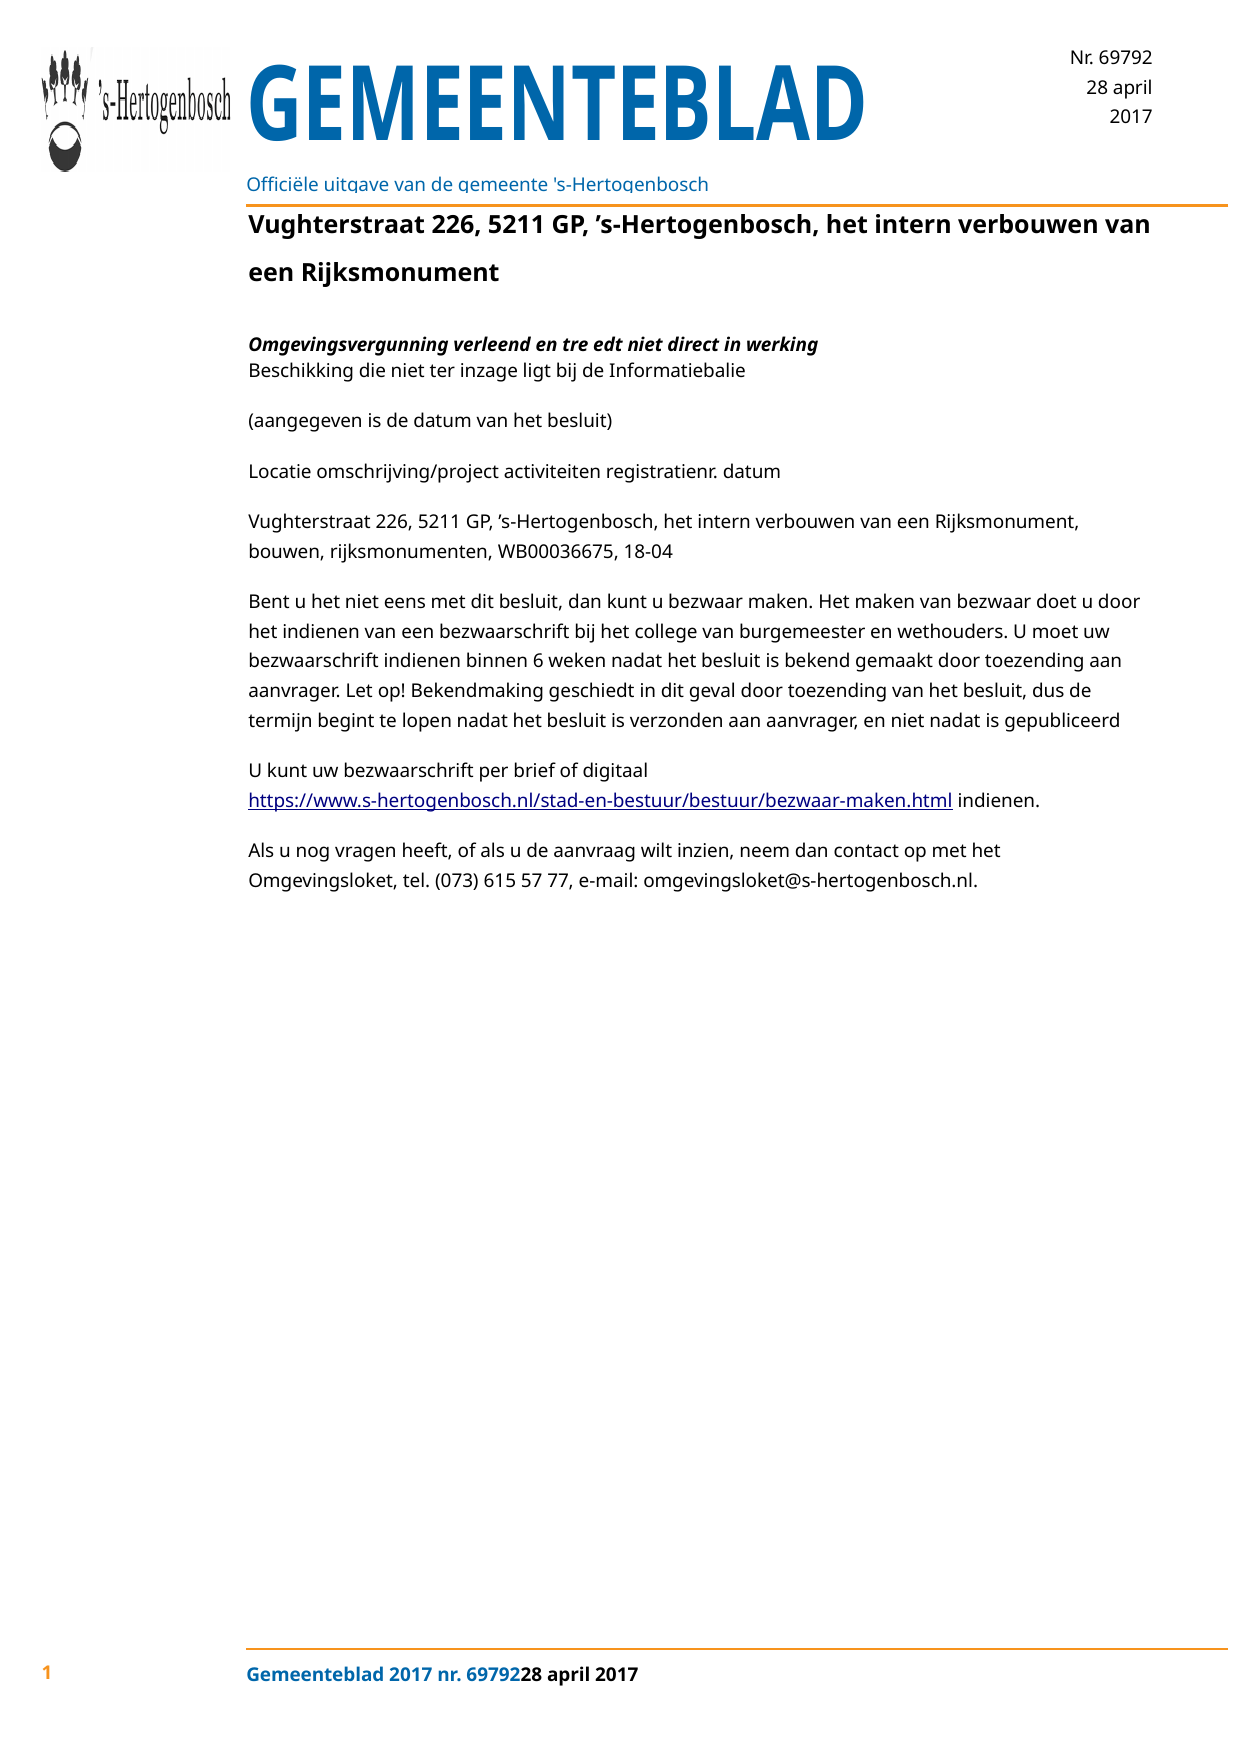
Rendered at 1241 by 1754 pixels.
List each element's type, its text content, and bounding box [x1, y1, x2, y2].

text Vughterstraat 226, 5211 GP, ’s-Hertogenbosch, het intern verbouwen van een Rijksmonument [248, 207, 1152, 288]
text Locatie omschrijving/project activiteiten registratienr. datum [248, 458, 1152, 484]
text Beschikking die niet ter inzage ligt bij de Informatiebalie [248, 357, 1152, 383]
text Bent u het niet eens met dit besluit, dan kunt u bezwaar maken. Het maken van bezwaar doet u door het indienen van een bezwaarschrift bij het college van burgemeester en wethouders. U moet uw bezwaarschrift indienen binnen 6 weken nadat het besluit is bekend gemaakt door toezending aan aanvrager. Let op! Bekendmaking geschiedt in dit geval door toezending van het besluit, dus de termijn begint te lopen nadat het besluit is verzonden aan aanvrager, en niet nadat is gepubliceerd [248, 588, 1152, 732]
text Als u nog vragen heeft, of als u de aanvraag wilt inzien, neem dan contact op met het Omgevingsloket, tel. (073) 615 57 77, e-mail: omgevingsloket@s-hertogenbosch.nl. [248, 837, 1152, 892]
text Vughterstraat 226, 5211 GP, ’s-Hertogenbosch, het intern verbouwen van een Rijksmonument, bouwen, rijksmonumenten, WB00036675, 18-04 [248, 508, 1152, 564]
text Omgevingsvergunning verleend en tre edt niet direct in werking [248, 331, 1152, 357]
picture [41, 47, 231, 172]
text (aangegeven is de datum van het besluit) [248, 408, 1152, 433]
text U kunt uw bezwaarschrift per brief of digitaal https://www.s-hertogenbosch.nl/stad-en-bestuur/bestuur/bezwaar-maken.html indienen. [248, 757, 1152, 812]
